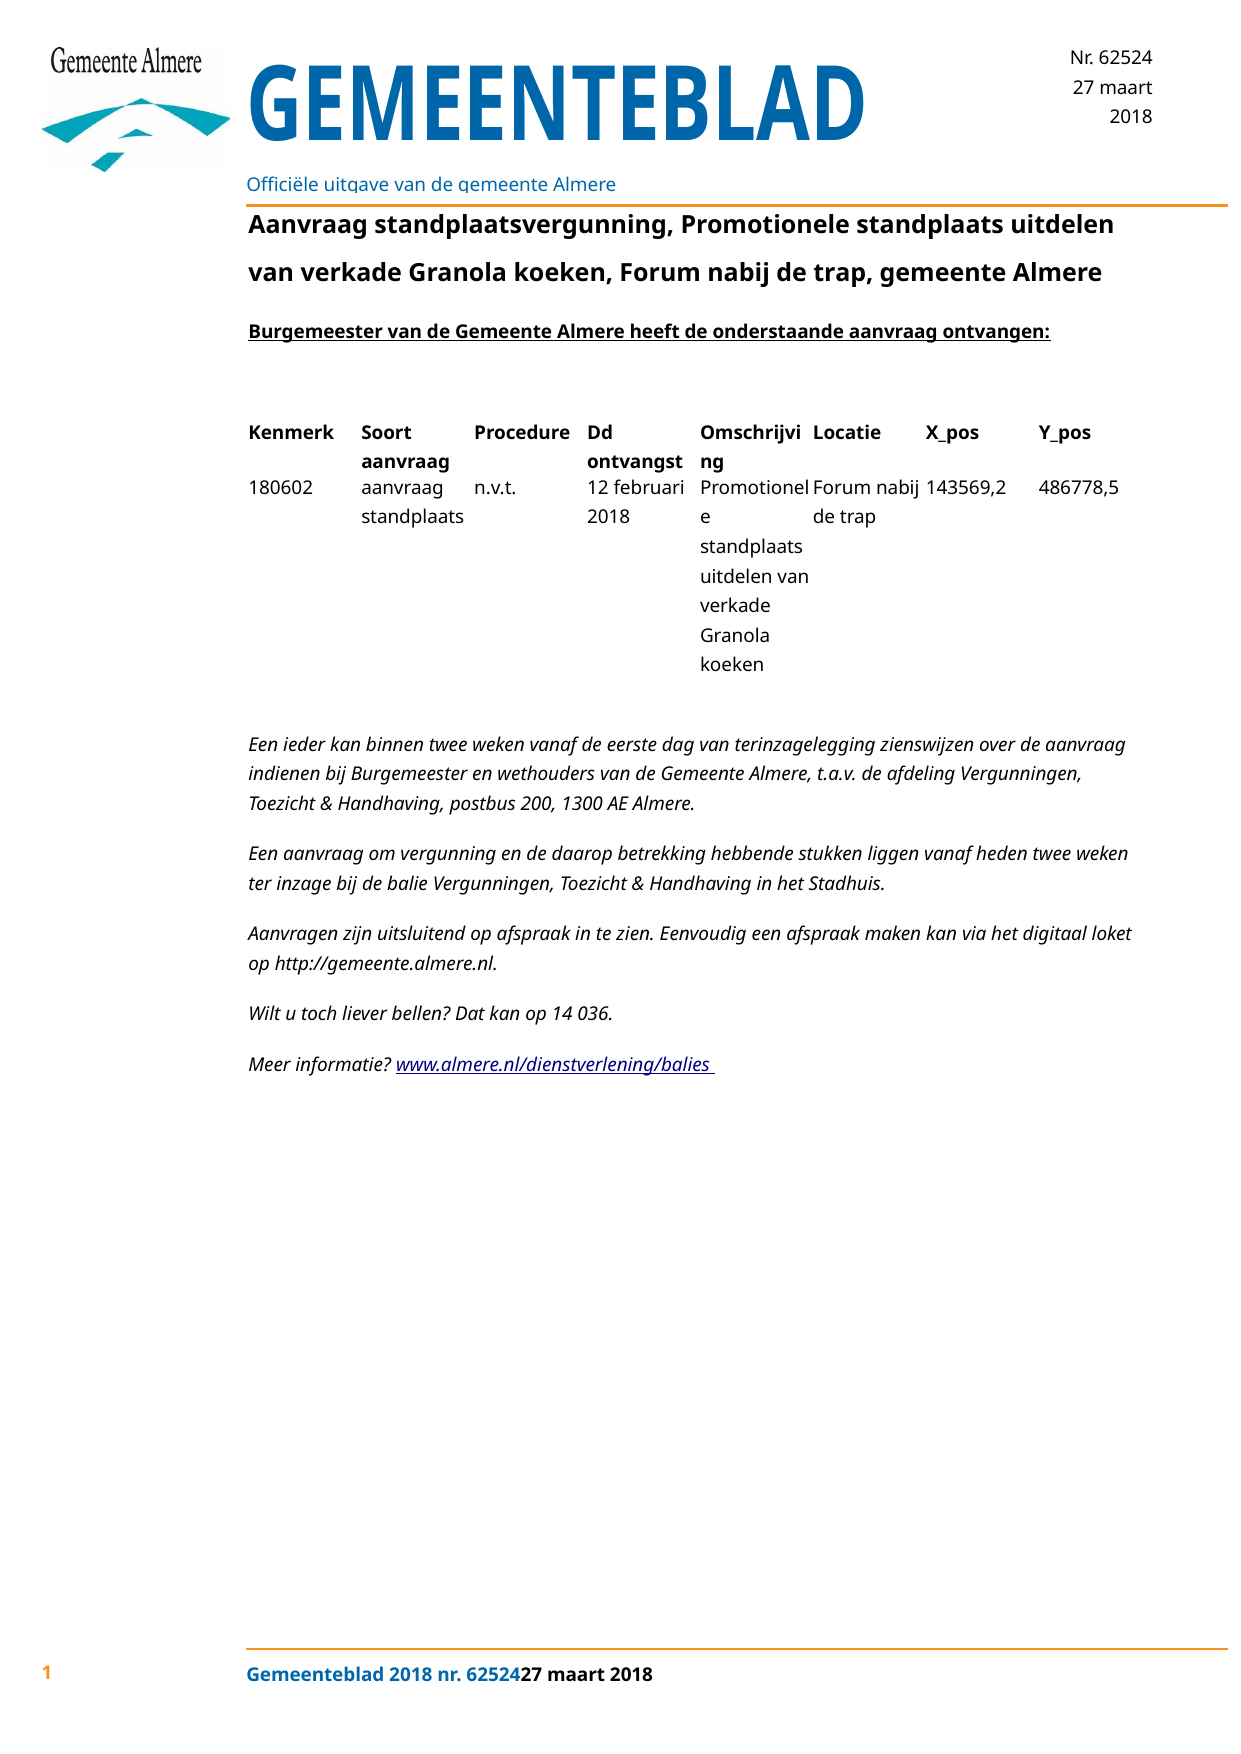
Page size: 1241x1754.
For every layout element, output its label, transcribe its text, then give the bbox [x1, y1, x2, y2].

table_header X_pos [926, 419, 1038, 474]
table_cell Forum nabij de trap [813, 474, 926, 677]
text Meer informatie? www.almere.nl/dienstverlening/balies [248, 1051, 1152, 1077]
text Een ieder kan binnen twee weken vanaf de eerste dag van terinzagelegging zienswijzen over de aanvraag indienen bij Burgemeester en wethouders van de Gemeente Almere, t.a.v. de afdeling Vergunningen, Toezicht & Handhaving, postbus 200, 1300 AE Almere. [248, 731, 1152, 816]
text Burgemeester van de Gemeente Almere heeft de onderstaande aanvraag ontvangen: [248, 318, 1152, 344]
table_header Y_pos [1039, 419, 1152, 474]
table_header Locatie [813, 419, 926, 474]
table_cell 12 februari 2018 [587, 474, 700, 677]
table_cell Promotionele standplaats uitdelen van verkade Granola koeken [700, 474, 813, 677]
table_header Procedure [474, 419, 587, 474]
table_header Kenmerk [248, 419, 361, 474]
table_cell 486778,5 [1039, 474, 1152, 677]
table_cell 180602 [248, 474, 361, 677]
picture [41, 47, 231, 172]
table_header Omschrijving [700, 419, 813, 474]
table_cell aanvraag standplaats [361, 474, 474, 677]
table_cell n.v.t. [474, 474, 587, 677]
table_cell 143569,2 [926, 474, 1038, 677]
text Aanvragen zijn uitsluitend op afspraak in te zien. Eenvoudig een afspraak maken kan via het digitaal loket op http://gemeente.almere.nl. [248, 921, 1152, 976]
text Een aanvraag om vergunning en de daarop betrekking hebbende stukken liggen vanaf heden twee weken ter inzage bij de balie Vergunningen, Toezicht & Handhaving in het Stadhuis. [248, 841, 1152, 896]
table_header Soort aanvraag [361, 419, 474, 474]
table_header Dd ontvangst [587, 419, 700, 474]
text Wilt u toch liever bellen? Dat kan op 14 036. [248, 1001, 1152, 1026]
text Aanvraag standplaatsvergunning, Promotionele standplaats uitdelen van verkade Granola koeken, Forum nabij de trap, gemeente Almere [248, 207, 1152, 288]
